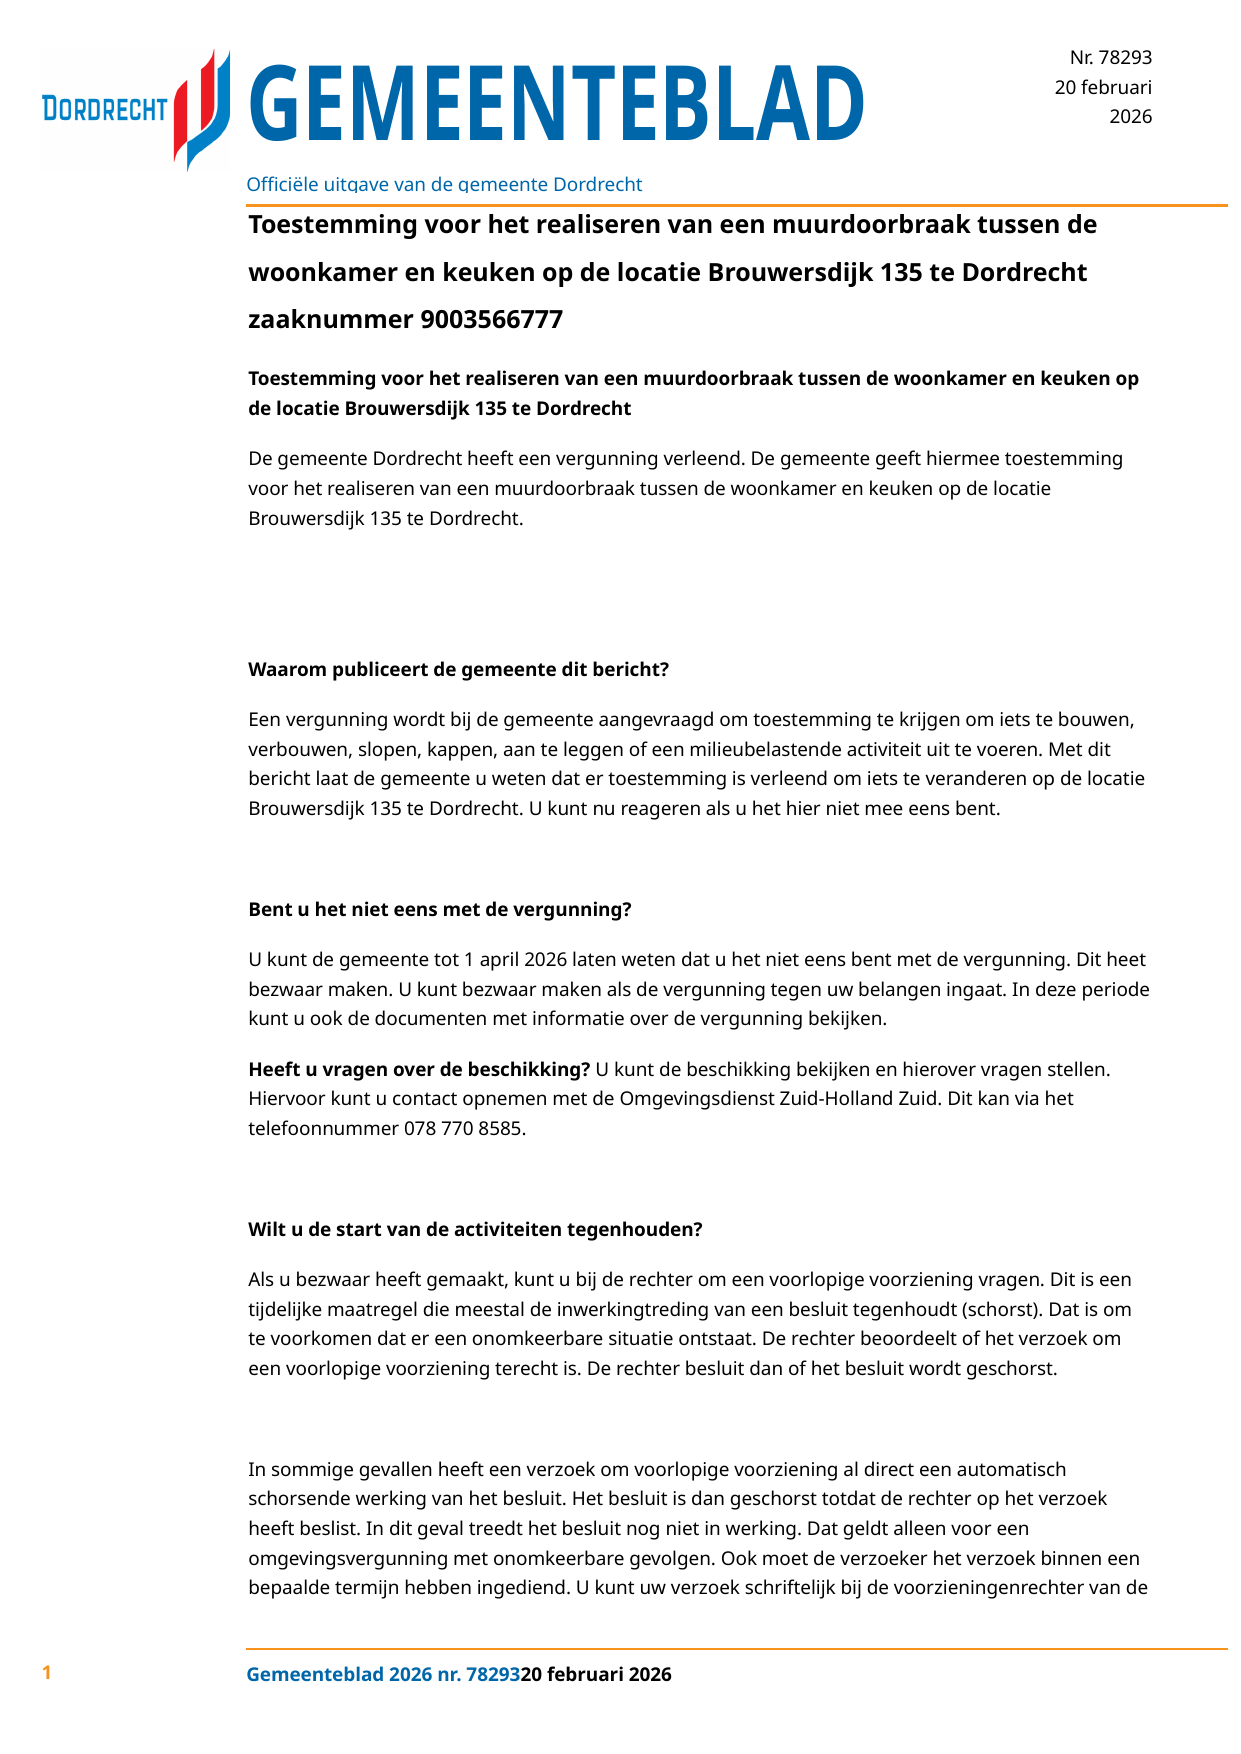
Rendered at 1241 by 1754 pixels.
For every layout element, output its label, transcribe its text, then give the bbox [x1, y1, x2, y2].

text De gemeente Dordrecht heeft een vergunning verleend. De gemeente geeft hiermee toestemming voor het realiseren van een muurdoorbraak tussen de woonkamer en keuken op de locatie Brouwersdijk 135 te Dordrecht. [248, 446, 1152, 530]
text Als u bezwaar heeft gemaakt, kunt u bij de rechter om een voorlopige voorziening vragen. Dit is een tijdelijke maatregel die meestal de inwerkingtreding van een besluit tegenhoudt (schorst). Dat is om te voorkomen dat er een onomkeerbare situatie ontstaat. De rechter beoordeelt of het verzoek om een voorlopige voorziening terecht is. De rechter besluit dan of het besluit wordt geschorst. [248, 1266, 1152, 1381]
text Toestemming voor het realiseren van een muurdoorbraak tussen de woonkamer en keuken op de locatie Brouwersdijk 135 te Dordrecht zaaknummer 9003566777 [248, 207, 1152, 336]
text Wilt u de start van de activiteiten tegenhouden? [248, 1216, 1152, 1242]
text Bent u het niet eens met de vergunning? [248, 896, 1152, 922]
text In sommige gevallen heeft een verzoek om voorlopige voorziening al direct een automatisch schorsende werking van het besluit. Het besluit is dan geschorst totdat de rechter op het verzoek heeft beslist. In dit geval treedt het besluit nog niet in werking. Dat geldt alleen voor een omgevingsvergunning met onomkeerbare gevolgen. Ook moet de verzoeker het verzoek binnen een bepaalde termijn hebben ingediend. U kunt uw verzoek schriftelijk bij de voorzieningenrechter van de [248, 1456, 1152, 1600]
text Een vergunning wordt bij de gemeente aangevraagd om toestemming te krijgen om iets te bouwen, verbouwen, slopen, kappen, aan te leggen of een milieubelastende activiteit uit te voeren. Met dit bericht laat de gemeente u weten dat er toestemming is verleend om iets te veranderen op de locatie Brouwersdijk 135 te Dordrecht. U kunt nu reageren als u het hier niet mee eens bent. [248, 706, 1152, 821]
picture [41, 47, 231, 172]
text Heeft u vragen over de beschikking? U kunt de beschikking bekijken en hierover vragen stellen. Hiervoor kunt u contact opnemen met de Omgevingsdienst Zuid-Holland Zuid. Dit kan via het telefoonnummer 078 770 8585. [248, 1056, 1152, 1141]
text U kunt de gemeente tot 1 april 2026 laten weten dat u het niet eens bent met de vergunning. Dit heet bezwaar maken. U kunt bezwaar maken als de vergunning tegen uw belangen ingaat. In deze periode kunt u ook de documenten met informatie over de vergunning bekijken. [248, 946, 1152, 1031]
text Toestemming voor het realiseren van een muurdoorbraak tussen de woonkamer en keuken op de locatie Brouwersdijk 135 te Dordrecht [248, 366, 1152, 421]
text Waarom publiceert de gemeente dit bericht? [248, 656, 1152, 682]
